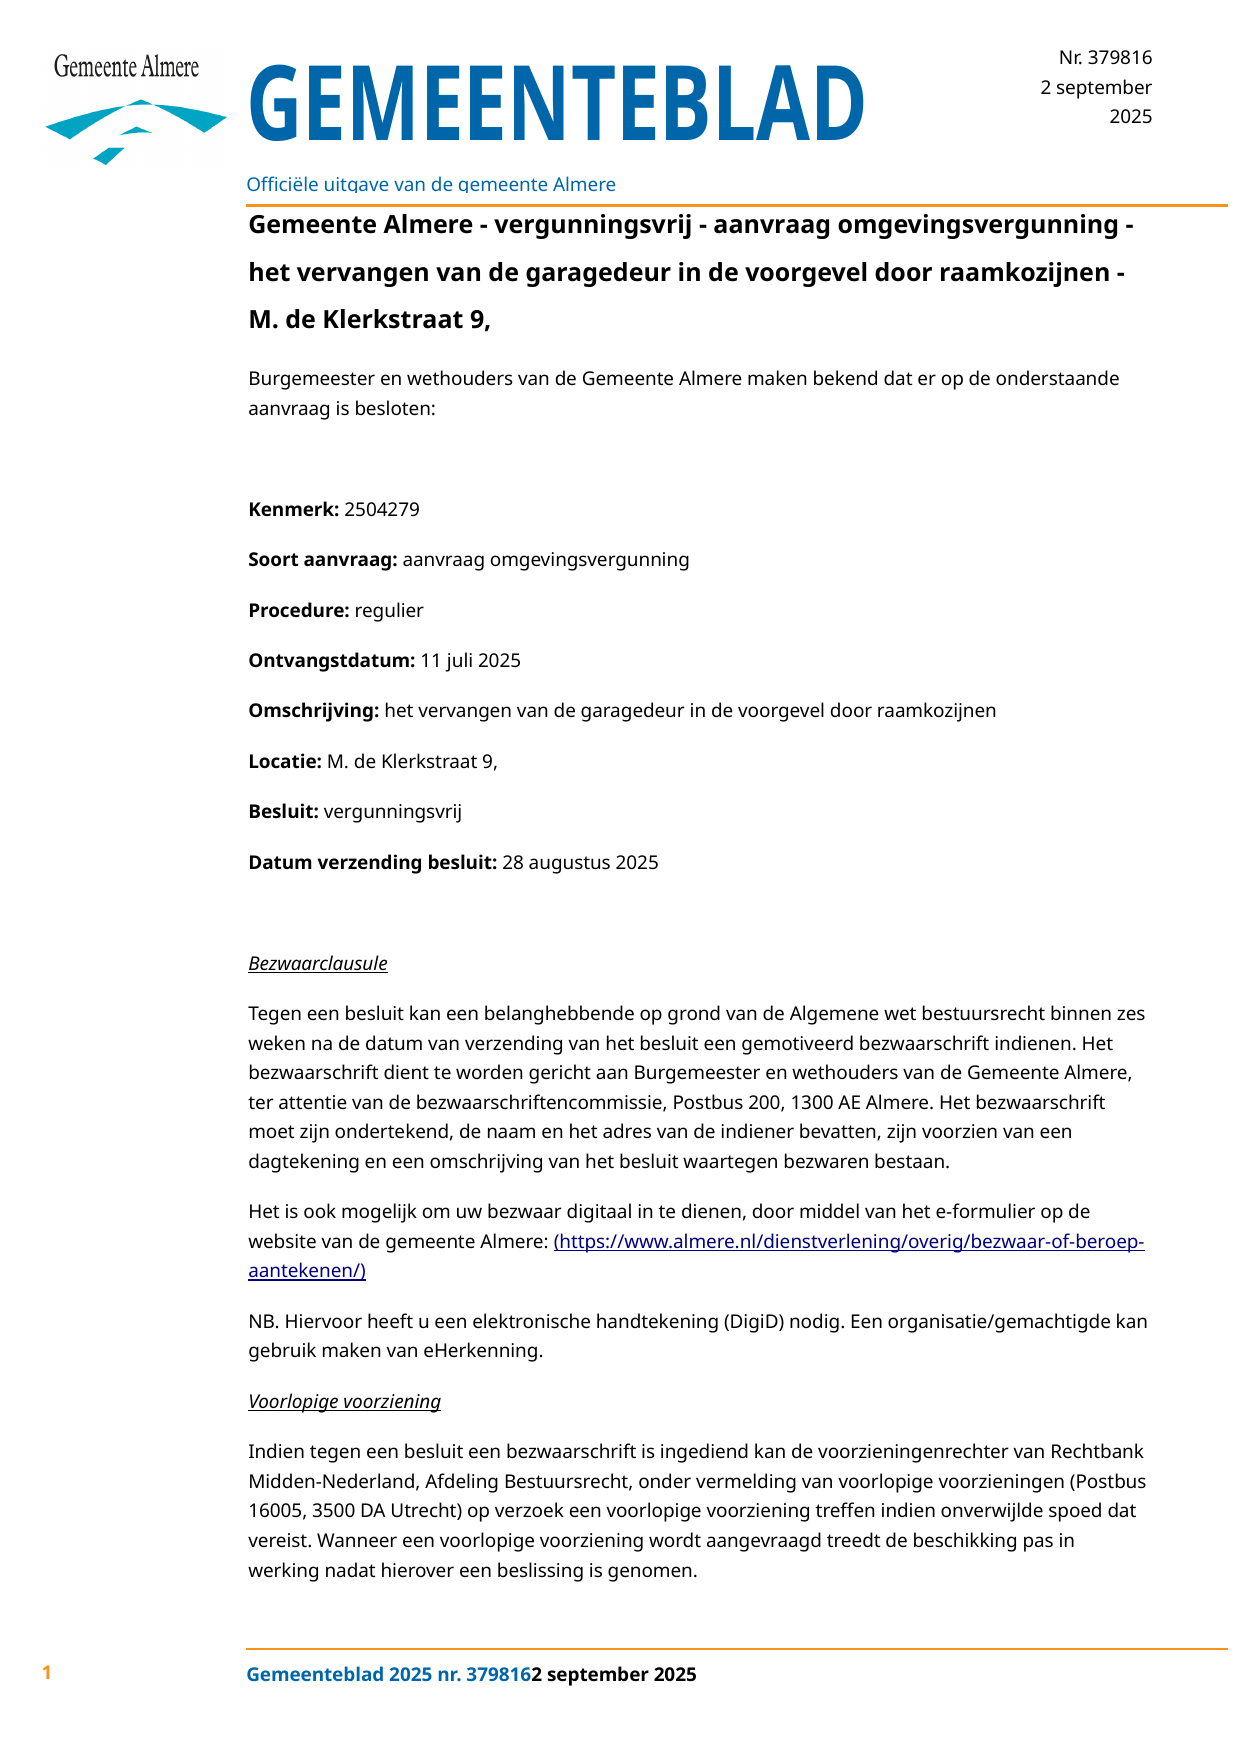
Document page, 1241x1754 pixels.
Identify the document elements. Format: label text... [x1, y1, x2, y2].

text Indien tegen een besluit een bezwaarschrift is ingediend kan de voorzieningenrechter van Rechtbank Midden-Nederland, Afdeling Bestuursrecht, onder vermelding van voorlopige voorzieningen (Postbus 16005, 3500 DA Utrecht) op verzoek een voorlopige voorziening treffen indien onverwijlde spoed dat vereist. Wanneer een voorlopige voorziening wordt aangevraagd treedt de beschikking pas in werking nadat hierover een beslissing is genomen. [248, 1438, 1152, 1582]
text Datum verzending besluit: 28 augustus 2025 [248, 849, 1152, 874]
text Soort aanvraag: aanvraag omgevingsvergunning [248, 546, 1152, 572]
text Voorlopige voorziening [248, 1388, 1152, 1414]
text Besluit: vergunningsvrij [248, 798, 1152, 824]
text Burgemeester en wethouders van de Gemeente Almere maken bekend dat er op de onderstaande aanvraag is besloten: [248, 366, 1152, 421]
text Kenmerk: 2504279 [248, 496, 1152, 522]
text Omschrijving: het vervangen van de garagedeur in de voorgevel door raamkozijnen [248, 698, 1152, 723]
text Ontvangstdatum: 11 juli 2025 [248, 647, 1152, 673]
text Het is ook mogelijk om uw bezwaar digitaal in te dienen, door middel van het e-formulier op de website van de gemeente Almere: (https://www.almere.nl/dienstverlening/overig/bezwaar-of-beroep-aantekenen/) [248, 1198, 1152, 1283]
text NB. Hiervoor heeft u een elektronische handtekening (DigiD) nodig. Een organisatie/gemachtigde kan gebruik maken van eHerkenning. [248, 1308, 1152, 1363]
text Gemeente Almere - vergunningsvrij - aanvraag omgevingsvergunning - het vervangen van de garagedeur in de voorgevel door raamkozijnen - M. de Klerkstraat 9, [248, 207, 1152, 336]
picture [41, 47, 231, 172]
text Locatie: M. de Klerkstraat 9, [248, 748, 1152, 774]
text Tegen een besluit kan een belanghebbende op grond van de Algemene wet bestuursrecht binnen zes weken na de datum van verzending van het besluit een gemotiveerd bezwaarschrift indienen. Het bezwaarschrift dient te worden gericht aan Burgemeester en wethouders van de Gemeente Almere, ter attentie van de bezwaarschriftencommissie, Postbus 200, 1300 AE Almere. Het bezwaarschrift moet zijn ondertekend, de naam en het adres van de indiener bevatten, zijn voorzien van een dagtekening en een omschrijving van het besluit waartegen bezwaren bestaan. [248, 1000, 1152, 1174]
text Bezwaarclausule [248, 950, 1152, 975]
text Procedure: regulier [248, 597, 1152, 622]
